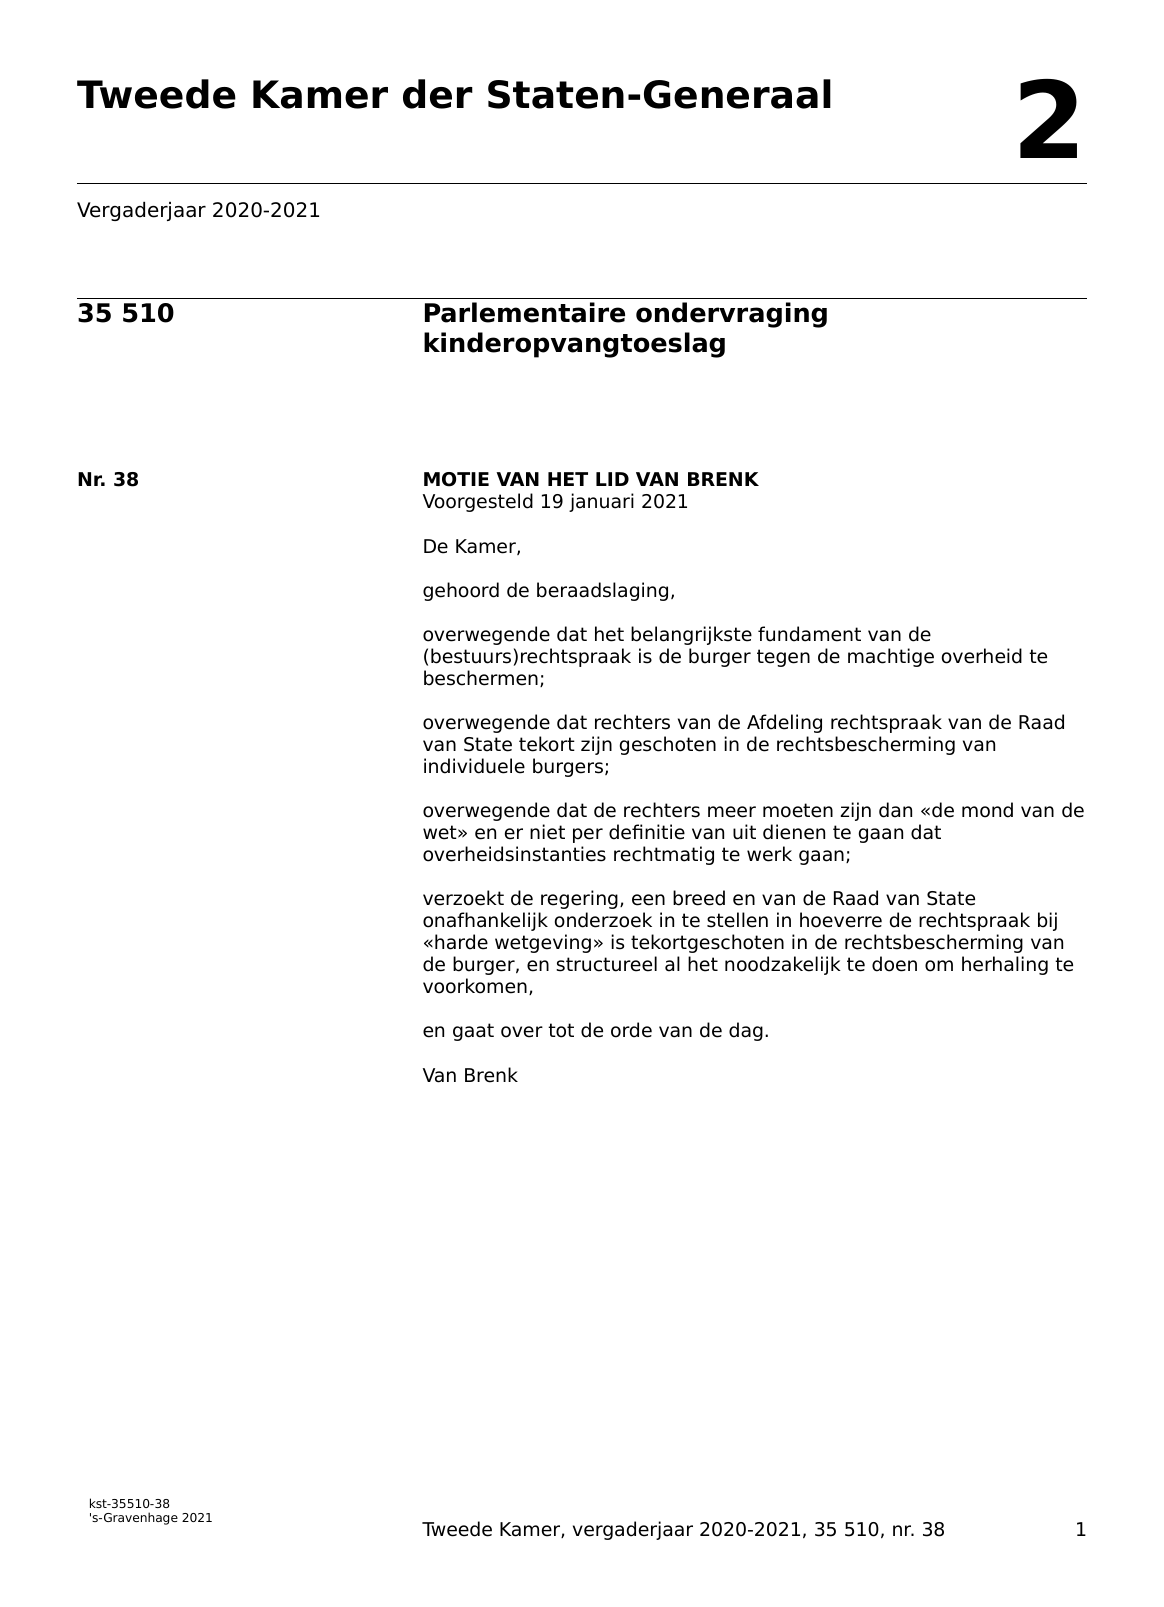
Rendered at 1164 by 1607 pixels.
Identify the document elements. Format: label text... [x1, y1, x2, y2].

text verzoekt de regering, een breed en van de Raad van State onafhankelijk onderzoek in te stellen in hoeverre de rechtspraak bij «harde wetgeving» is tekortgeschoten in de rechtsbescherming van de burger, en structureel al het noodzakelijk te doen om herhaling te voorkomen, [422, 888, 1087, 998]
text gehoord de beraadslaging, [422, 580, 1087, 602]
text overwegende dat de rechters meer moeten zijn dan «de mond van de wet» en er niet per definitie van uit dienen te gaan dat overheidsinstanties rechtmatig te werk gaan; [422, 800, 1087, 866]
subtitle 35 510 Parlementaire ondervraging kinderopvangtoeslag [77, 299, 1087, 358]
text en gaat over tot de orde van de dag. [422, 1020, 1087, 1042]
text kst-35510-38 [88, 1497, 323, 1511]
text Voorgesteld 19 januari 2021 [422, 491, 1087, 513]
subtitle Nr. 38 MOTIE VAN HET LID VAN BRENK [77, 469, 1087, 491]
table_header Tweede Kamer der Staten-Generaal [77, 59, 886, 183]
table_header 2 [886, 59, 1087, 183]
text overwegende dat het belangrijkste fundament van de (bestuurs)rechtspraak is de burger tegen de machtige overheid te beschermen; [422, 624, 1087, 690]
text Van Brenk [422, 1064, 1087, 1086]
text overwegende dat rechters van de Afdeling rechtspraak van de Raad van State tekort zijn geschoten in de rechtsbescherming van individuele burgers; [422, 712, 1087, 778]
text De Kamer, [422, 536, 1087, 557]
table_cell Vergaderjaar 2020-2021 [77, 184, 1087, 298]
text 's-Gravenhage 2021 [88, 1511, 323, 1525]
